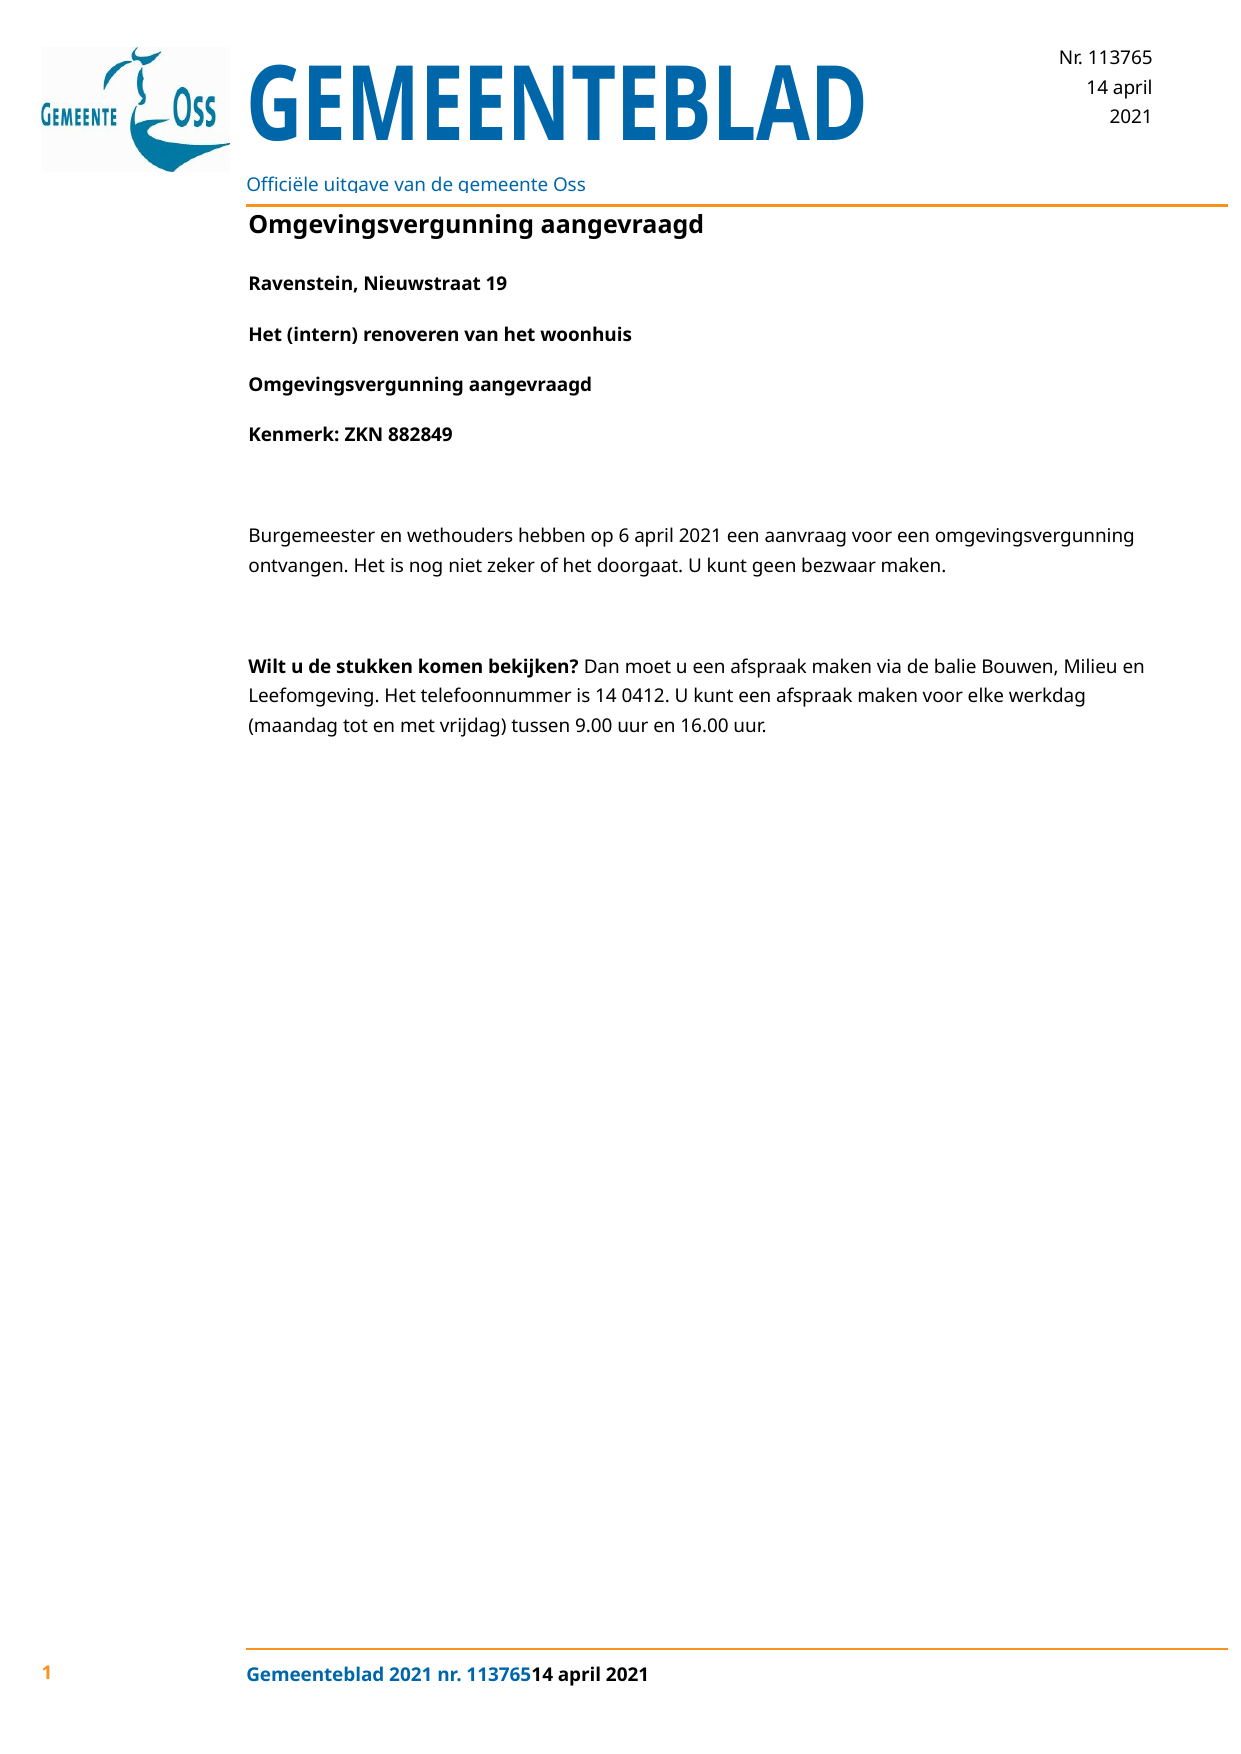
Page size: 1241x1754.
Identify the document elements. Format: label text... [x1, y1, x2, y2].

text Het (intern) renoveren van het woonhuis [248, 321, 1152, 346]
text Wilt u de stukken komen bekijken? Dan moet u een afspraak maken via de balie Bouwen, Milieu en Leefomgeving. Het telefoonnummer is 14 0412. U kunt een afspraak maken voor elke werkdag (maandag tot en met vrijdag) tussen 9.00 uur en 16.00 uur. [248, 653, 1152, 738]
text Omgevingsvergunning aangevraagd [248, 371, 1152, 397]
picture [41, 47, 231, 172]
text Burgemeester en wethouders hebben op 6 april 2021 een aanvraag voor een omgevingsvergunning ontvangen. Het is nog niet zeker of het doorgaat. U kunt geen bezwaar maken. [248, 522, 1152, 578]
text Ravenstein, Nieuwstraat 19 [248, 270, 1152, 296]
text Omgevingsvergunning aangevraagd [248, 207, 1152, 241]
text Kenmerk: ZKN 882849 [248, 422, 1152, 447]
